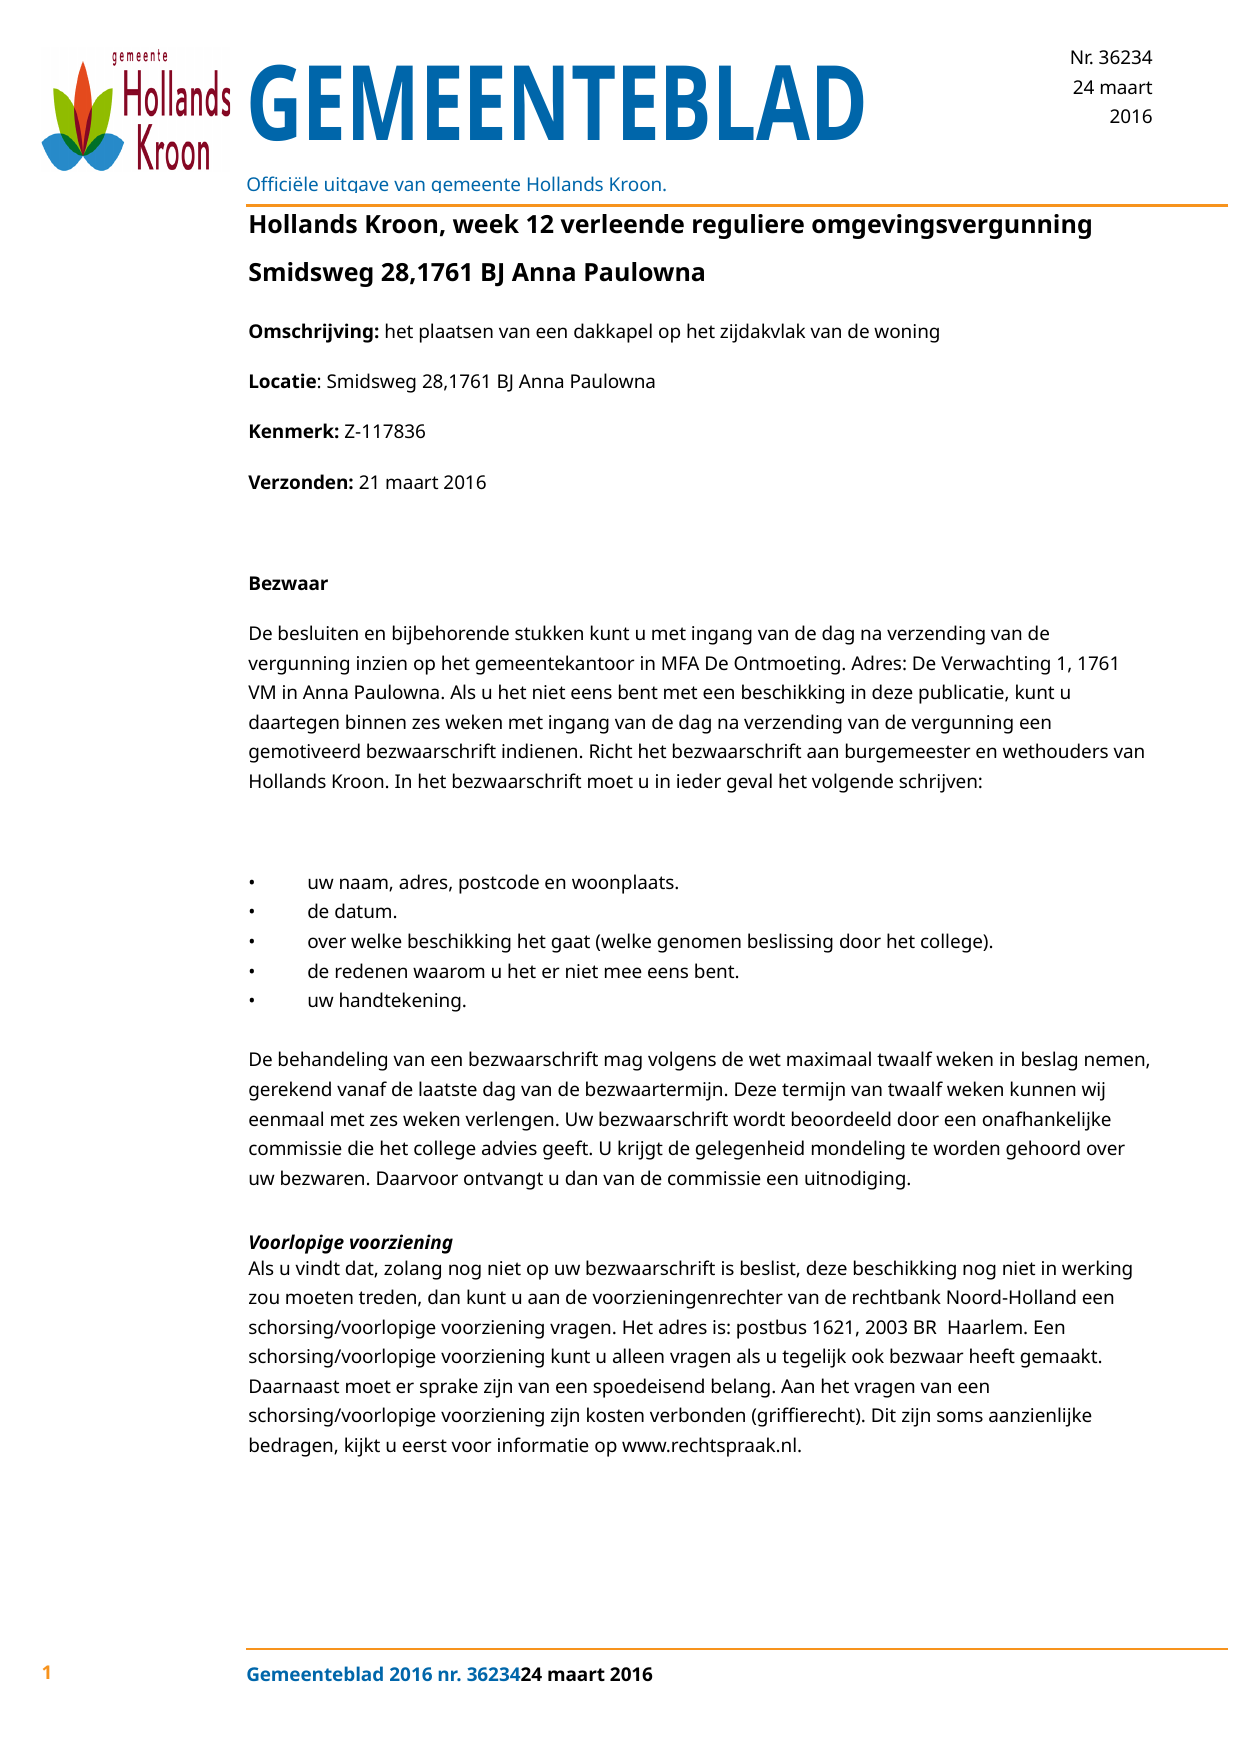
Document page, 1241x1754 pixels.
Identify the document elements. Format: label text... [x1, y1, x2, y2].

picture [41, 47, 231, 172]
text Als u vindt dat, zolang nog niet op uw bezwaarschrift is beslist, deze beschikking nog niet in werking zou moeten treden, dan kunt u aan de voorzieningenrechter van de rechtbank Noord-Holland een schorsing/voorlopige voorziening vragen. Het adres is: postbus 1621, 2003 BR Haarlem. Een schorsing/voorlopige voorziening kunt u alleen vragen als u tegelijk ook bezwaar heeft gemaakt. Daarnaast moet er sprake zijn van een spoedeisend belang. Aan het vragen van een schorsing/voorlopige voorziening zijn kosten verbonden (griffierecht). Dit zijn soms aanzienlijke bedragen, kijkt u eerst voor informatie op www.rechtspraak.nl. [248, 1255, 1152, 1458]
list de redenen waarom u het er niet mee eens bent. [248, 958, 1152, 984]
text De besluiten en bijbehorende stukken kunt u met ingang van de dag na verzending van de vergunning inzien op het gemeentekantoor in MFA De Ontmoeting. Adres: De Verwachting 1, 1761 VM in Anna Paulowna. Als u het niet eens bent met een beschikking in deze publicatie, kunt u daartegen binnen zes weken met ingang van de dag na verzending van de vergunning een gemotiveerd bezwaarschrift indienen. Richt het bezwaarschrift aan burgemeester en wethouders van Hollands Kroon. In het bezwaarschrift moet u in ieder geval het volgende schrijven: [248, 620, 1152, 794]
text Voorlopige voorziening [248, 1229, 1152, 1255]
list uw naam, adres, postcode en woonplaats. [248, 869, 1152, 895]
text Hollands Kroon, week 12 verleende reguliere omgevingsvergunning Smidsweg 28,1761 BJ Anna Paulowna [248, 207, 1152, 288]
list de datum. [248, 899, 1152, 924]
list uw handtekening. [248, 987, 1152, 1013]
text Omschrijving: het plaatsen van een dakkapel op het zijdakvlak van de woning [248, 318, 1152, 344]
text De behandeling van een bezwaarschrift mag volgens de wet maximaal twaalf weken in beslag nemen, gerekend vanaf de laatste dag van de bezwaartermijn. Deze termijn van twaalf weken kunnen wij eenmaal met zes weken verlengen. Uw bezwaarschrift wordt beoordeeld door een onafhankelijke commissie die het college advies geeft. U krijgt de gelegenheid mondeling te worden gehoord over uw bezwaren. Daarvoor ontvangt u dan van de commissie een uitnodiging. [248, 1047, 1152, 1191]
text Kenmerk: Z-117836 [248, 419, 1152, 444]
text Verzonden: 21 maart 2016 [248, 469, 1152, 495]
text Locatie: Smidsweg 28,1761 BJ Anna Paulowna [248, 368, 1152, 394]
list over welke beschikking het gaat (welke genomen beslissing door het college). [248, 928, 1152, 954]
text Bezwaar [248, 570, 1152, 596]
